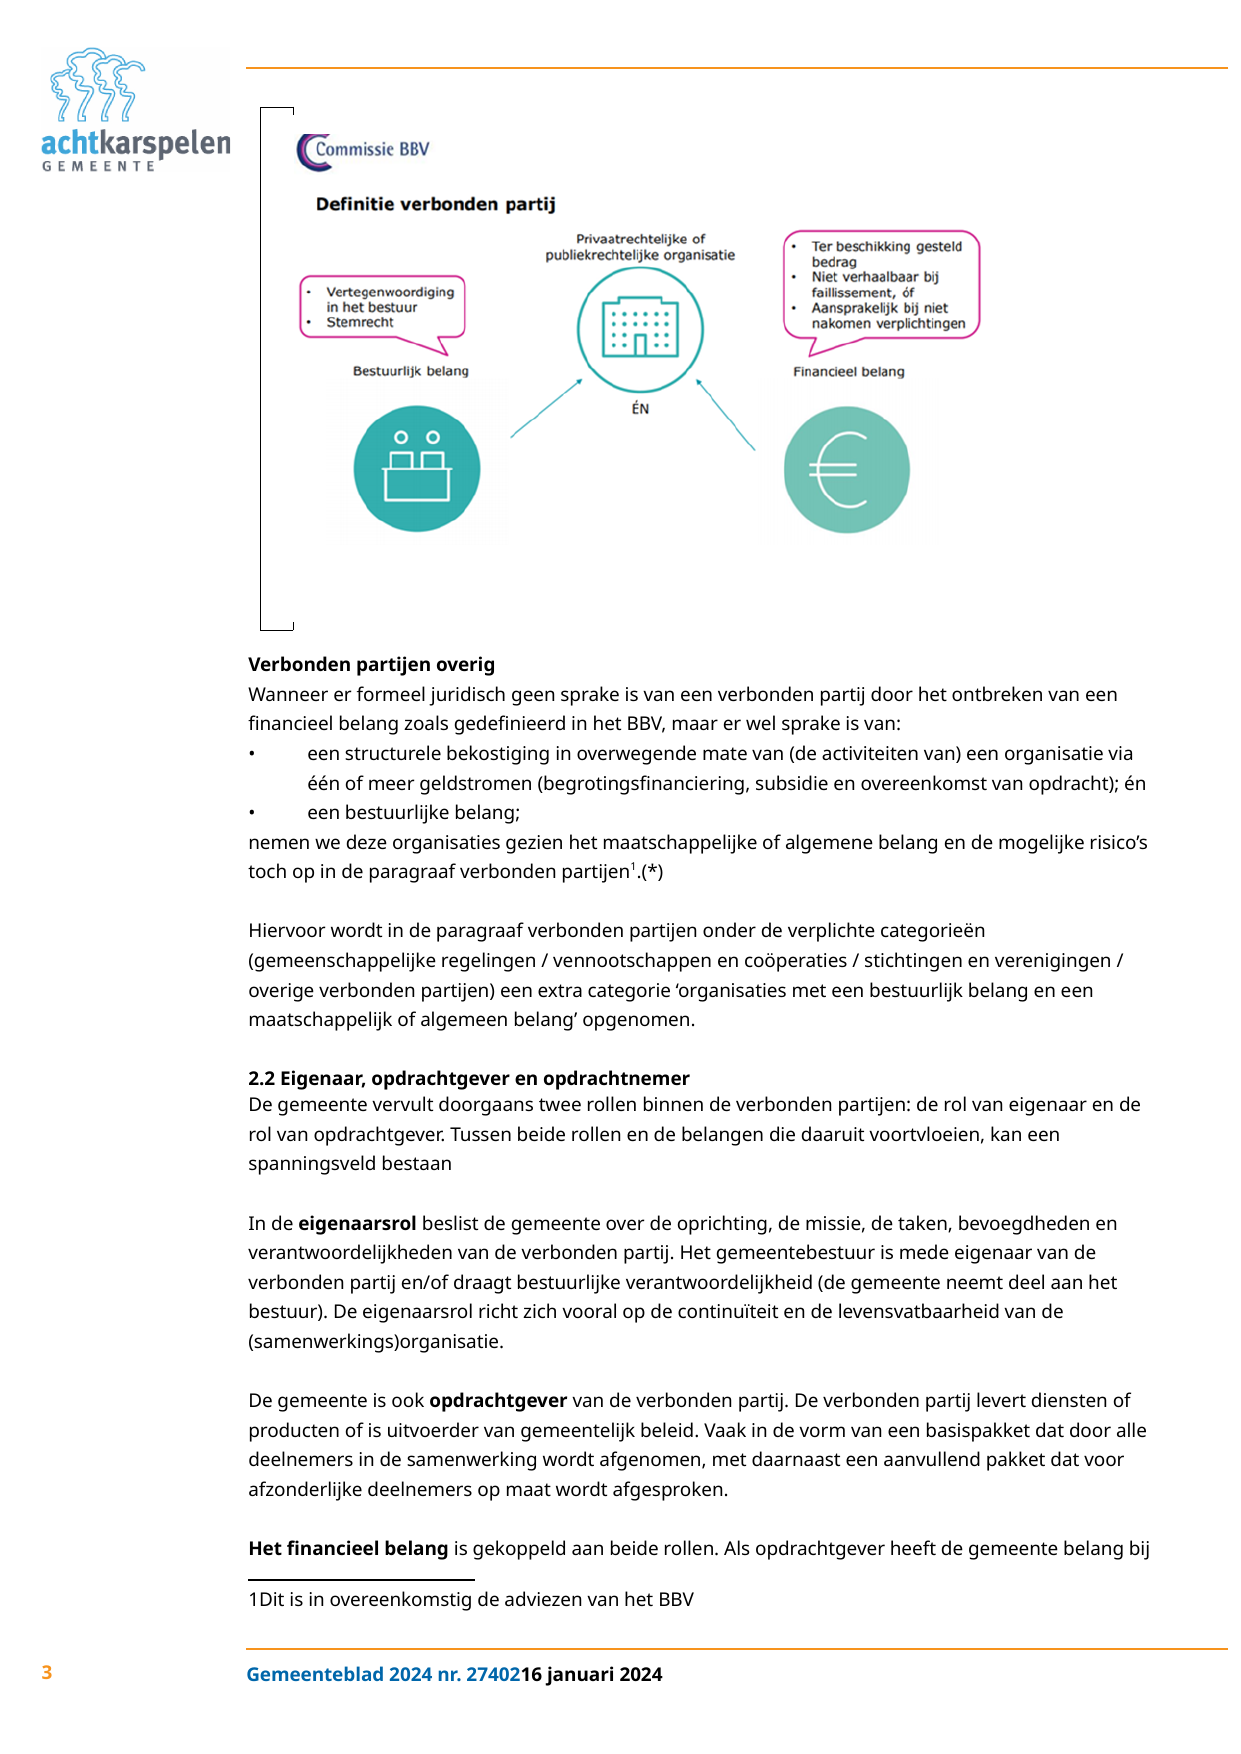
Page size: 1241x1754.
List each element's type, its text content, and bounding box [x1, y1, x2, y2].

list een bestuurlijke belang; [248, 799, 1152, 825]
text Verbonden partijen overig [248, 651, 1152, 677]
text Het financieel belang is gekoppeld aan beide rollen. Als opdrachtgever heeft de gemeente belang bij [248, 1535, 1152, 1561]
text De gemeente is ook opdrachtgever van de verbonden partij. De verbonden partij levert diensten of producten of is uitvoerder van gemeentelijk beleid. Vaak in de vorm van een basispakket dat door alle deelnemers in de samenwerking wordt afgenomen, met daarnaast een aanvullend pakket dat voor afzonderlijke deelnemers op maat wordt afgesproken. [248, 1387, 1152, 1502]
text Hiervoor wordt in de paragraaf verbonden partijen onder de verplichte categorieën (gemeenschappelijke regelingen / vennootschappen en coöperaties / stichtingen en verenigingen / overige verbonden partijen) een extra categorie ‘organisaties met een bestuurlijk belang en een maatschappelijk of algemeen belang’ opgenomen. [248, 918, 1152, 1032]
text In de eigenaarsrol beslist de gemeente over de oprichting, de missie, de taken, bevoegdheden en verantwoordelijkheden van de verbonden partij. Het gemeentebestuur is mede eigenaar van de verbonden partij en/of draagt bestuurlijke verantwoordelijkheid (de gemeente neemt deel aan het bestuur). De eigenaarsrol richt zich vooral op de continuïteit en de levensvatbaarheid van de (samenwerkings)organisatie. [248, 1210, 1152, 1354]
text Dit is in overeenkomstig de adviezen van het BBV [248, 1586, 1152, 1612]
text 2.2 Eigenaar, opdrachtgever en opdrachtnemer [248, 1066, 1152, 1091]
text De gemeente vervult doorgaans twee rollen binnen de verbonden partijen: de rol van eigenaar en de rol van opdrachtgever. Tussen beide rollen en de belangen die daaruit voortvloeien, kan een spanningsveld bestaan [248, 1091, 1152, 1176]
text Wanneer er formeel juridisch geen sprake is van een verbonden partij door het ontbreken van een financieel belang zoals gedefinieerd in het BBV, maar er wel sprake is van: [248, 681, 1152, 736]
text nemen we deze organisaties gezien het maatschappelijke of algemene belang en de mogelijke risico’s toch op in de paragraaf verbonden partijen.(*) [248, 829, 1152, 884]
picture [268, 115, 1031, 622]
picture [41, 47, 231, 172]
list een structurele bekostiging in overwegende mate van (de activiteiten van) een organisatie via één of meer geldstromen (begrotingsfinanciering, subsidie en overeenkomst van opdracht); én [248, 740, 1152, 796]
